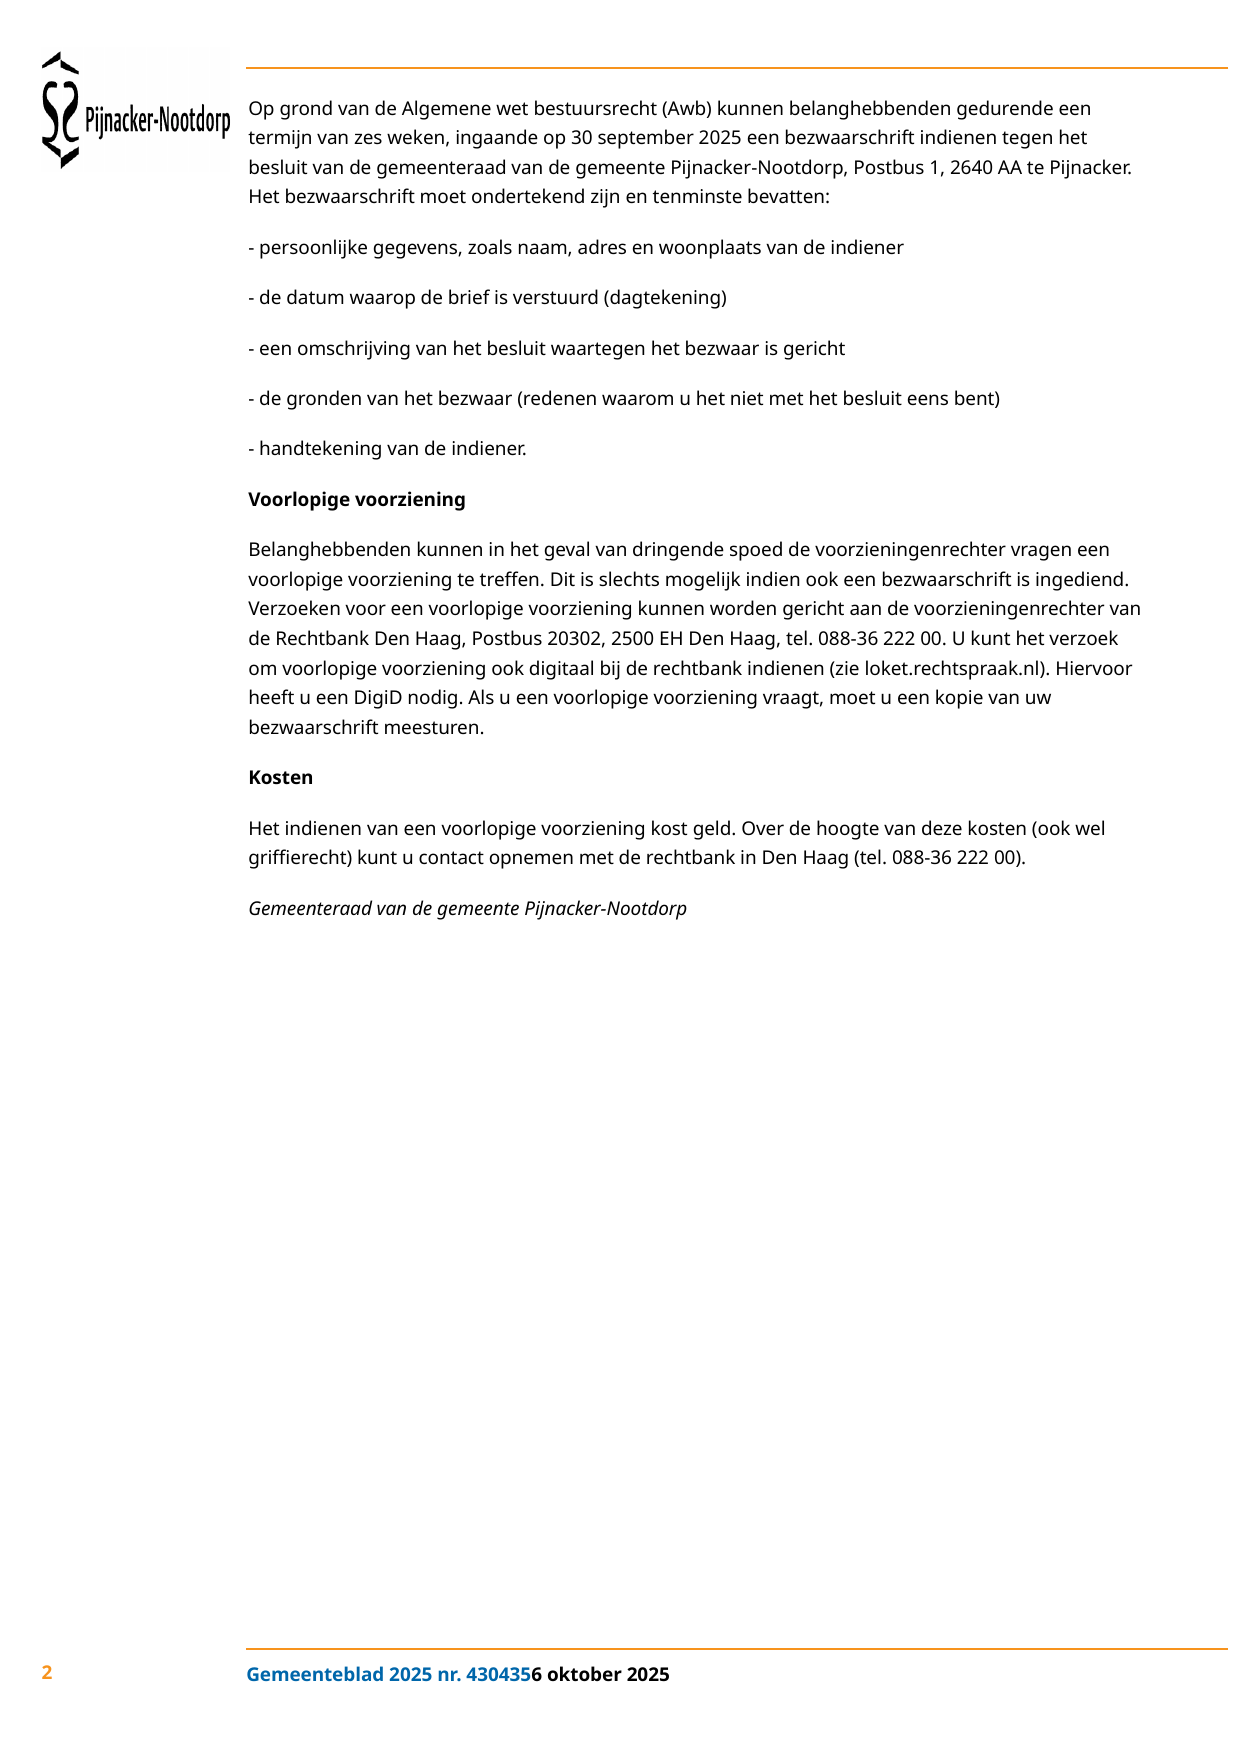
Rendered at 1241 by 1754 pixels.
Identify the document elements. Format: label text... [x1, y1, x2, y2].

text - de gronden van het bezwaar (redenen waarom u het niet met het besluit eens bent) [248, 385, 1152, 411]
text - de datum waarop de brief is verstuurd (dagtekening) [248, 284, 1152, 310]
text Het indienen van een voorlopige voorziening kost geld. Over de hoogte van deze kosten (ook wel griffierecht) kunt u contact opnemen met de rechtbank in Den Haag (tel. 088-36 222 00). [248, 815, 1152, 870]
picture [41, 47, 231, 172]
text Voorlopige voorziening [248, 486, 1152, 512]
text - persoonlijke gegevens, zoals naam, adres en woonplaats van de indiener [248, 234, 1152, 260]
text Belanghebbenden kunnen in het geval van dringende spoed de voorzieningenrechter vragen een voorlopige voorziening te treffen. Dit is slechts mogelijk indien ook een bezwaarschrift is ingediend. Verzoeken voor een voorlopige voorziening kunnen worden gericht aan de voorzieningenrechter van de Rechtbank Den Haag, Postbus 20302, 2500 EH Den Haag, tel. 088-36 222 00. U kunt het verzoek om voorlopige voorziening ook digitaal bij de rechtbank indienen (zie loket.rechtspraak.nl). Hiervoor heeft u een DigiD nodig. Als u een voorlopige voorziening vraagt, moet u een kopie van uw bezwaarschrift meesturen. [248, 536, 1152, 740]
text - handtekening van de indiener. [248, 436, 1152, 461]
text Gemeenteraad van de gemeente Pijnacker-Nootdorp [248, 895, 1152, 921]
text Op grond van de Algemene wet bestuursrecht (Awb) kunnen belanghebbenden gedurende een termijn van zes weken, ingaande op 30 september 2025 een bezwaarschrift indienen tegen het besluit van de gemeenteraad van de gemeente Pijnacker-Nootdorp, Postbus 1, 2640 AA te Pijnacker. Het bezwaarschrift moet ondertekend zijn en tenminste bevatten: [248, 95, 1152, 209]
text Kosten [248, 764, 1152, 790]
text - een omschrijving van het besluit waartegen het bezwaar is gericht [248, 335, 1152, 361]
